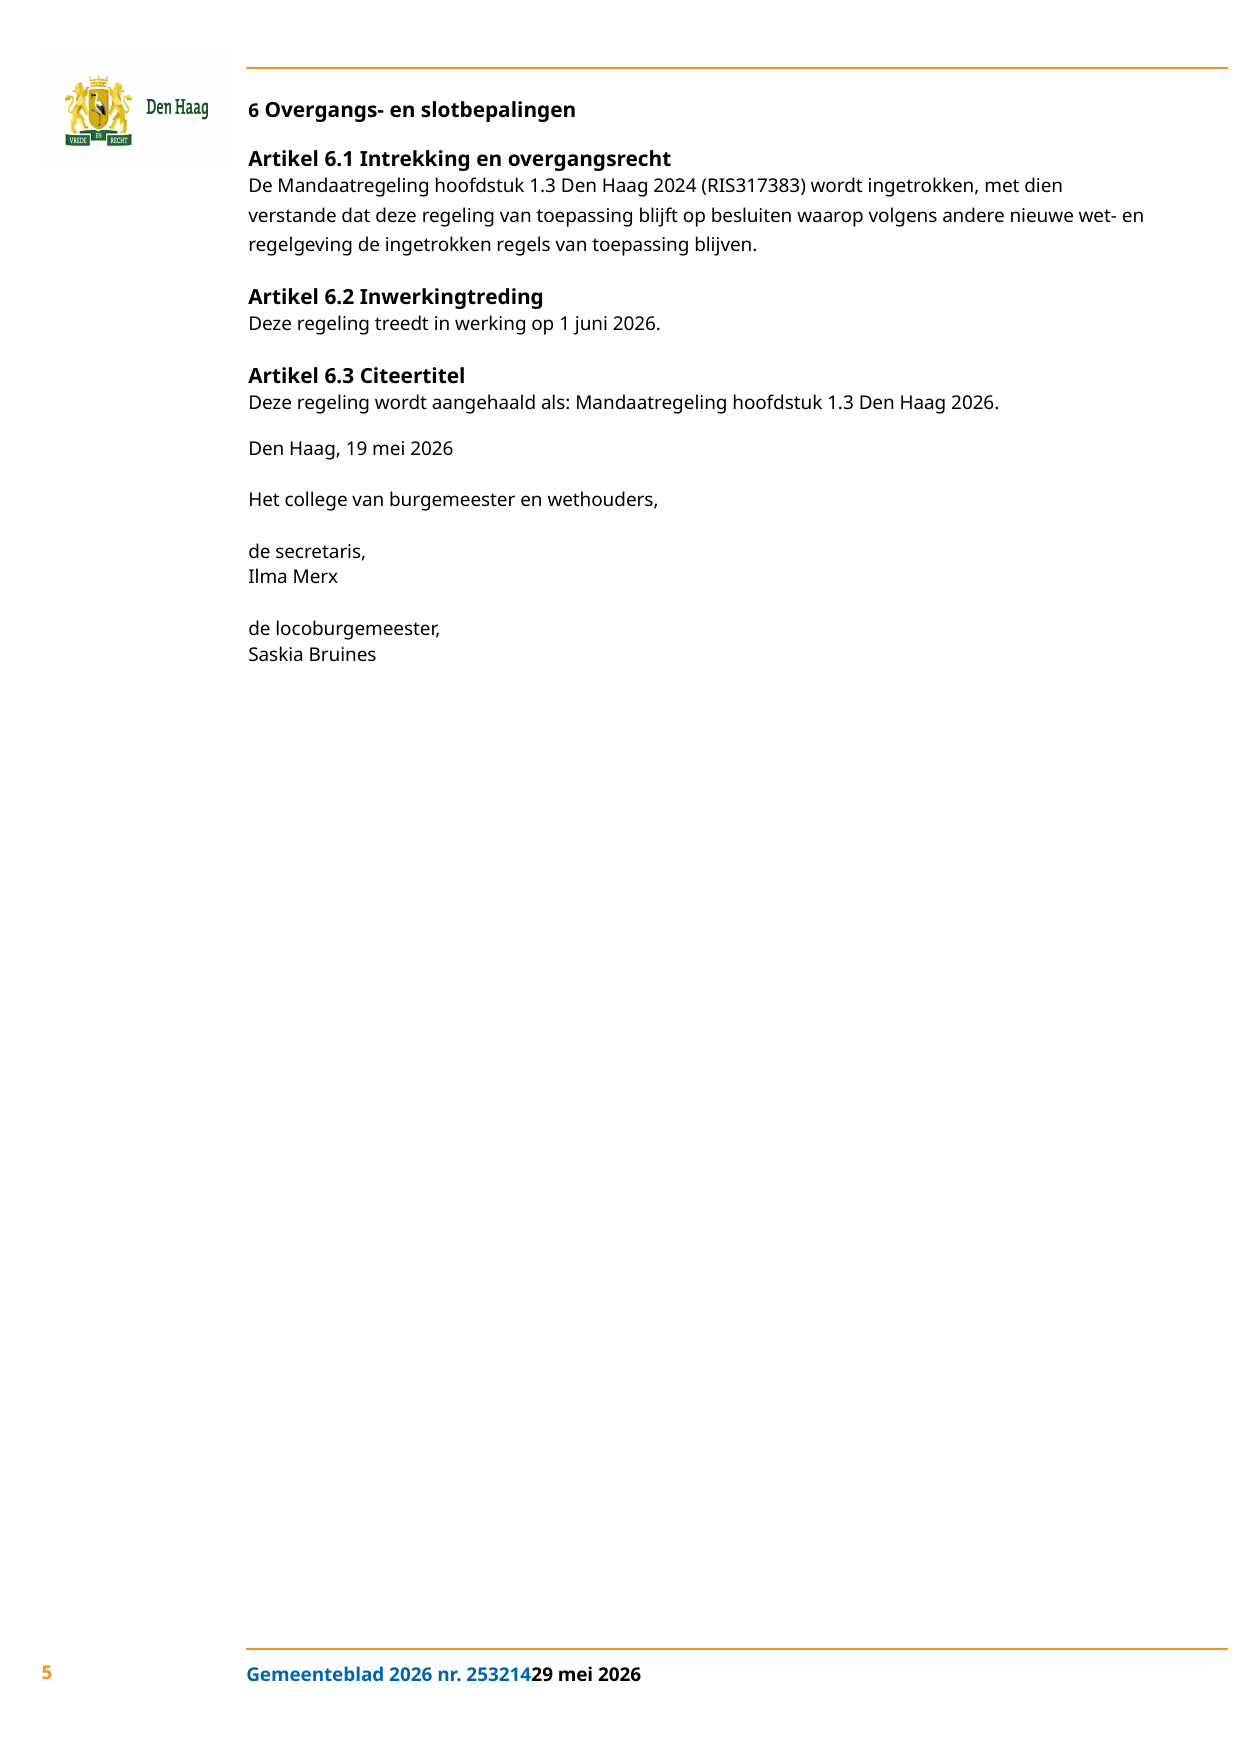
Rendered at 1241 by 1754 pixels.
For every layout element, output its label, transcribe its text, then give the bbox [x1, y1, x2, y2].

text 6 Overgangs- en slotbepalingen [248, 95, 1152, 123]
text Deze regeling treedt in werking op 1 juni 2026. [248, 311, 1152, 336]
text Artikel 6.3 Citeertitel [248, 361, 1152, 389]
text Artikel 6.2 Inwerkingtreding [248, 282, 1152, 311]
text Artikel 6.1 Intrekking en overgangsrecht [248, 144, 1152, 172]
text Ilma Merx [248, 564, 1152, 589]
text Saskia Bruines [248, 641, 1152, 667]
text De Mandaatregeling hoofdstuk 1.3 Den Haag 2024 (RIS317383) wordt ingetrokken, met dien verstande dat deze regeling van toepassing blijft op besluiten waarop volgens andere nieuwe wet- en regelgeving de ingetrokken regels van toepassing blijven. [248, 172, 1152, 257]
text Het college van burgemeester en wethouders, [248, 486, 1152, 512]
picture [41, 47, 231, 172]
text Den Haag, 19 mei 2026 [248, 435, 1152, 461]
text Deze regeling wordt aangehaald als: Mandaatregeling hoofdstuk 1.3 Den Haag 2026. [248, 389, 1152, 415]
text de locoburgemeester, [248, 615, 1152, 641]
text de secretaris, [248, 538, 1152, 564]
